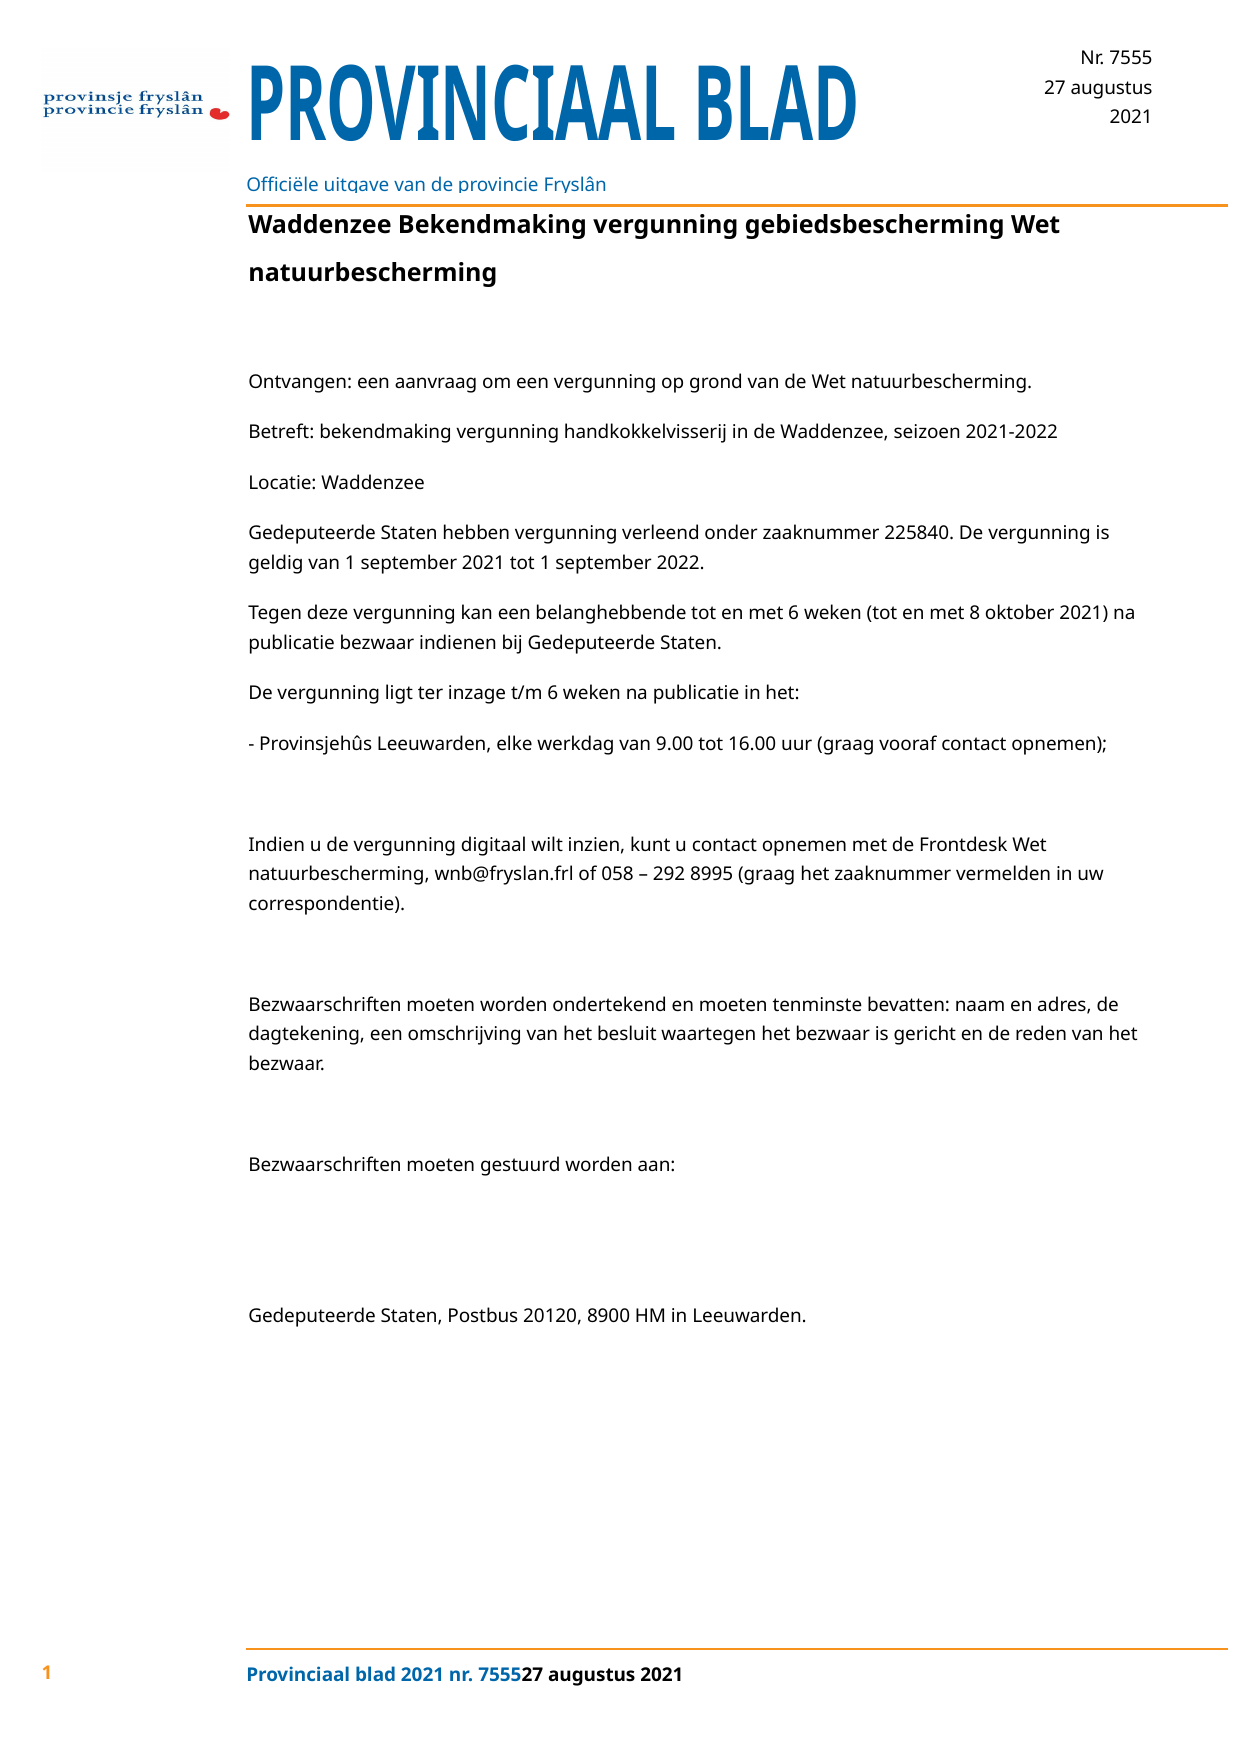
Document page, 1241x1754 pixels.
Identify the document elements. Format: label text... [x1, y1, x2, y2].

picture [41, 47, 231, 172]
text Bezwaarschriften moeten worden ondertekend en moeten tenminste bevatten: naam en adres, de dagtekening, een omschrijving van het besluit waartegen het bezwaar is gericht en de reden van het bezwaar. [248, 991, 1152, 1076]
text Ontvangen: een aanvraag om een vergunning op grond van de Wet natuurbescherming. [248, 368, 1152, 394]
text Locatie: Waddenzee [248, 469, 1152, 495]
text Betreft: bekendmaking vergunning handkokkelvisserij in de Waddenzee, seizoen 2021-2022 [248, 419, 1152, 444]
text Tegen deze vergunning kan een belanghebbende tot en met 6 weken (tot en met 8 oktober 2021) na publicatie bezwaar indienen bij Gedeputeerde Staten. [248, 599, 1152, 655]
text Indien u de vergunning digitaal wilt inzien, kunt u contact opnemen met de Frontdesk Wet natuurbescherming, wnb@fryslan.frl of 058 – 292 8995 (graag het zaaknummer vermelden in uw correspondentie). [248, 831, 1152, 916]
text De vergunning ligt ter inzage t/m 6 weken na publicatie in het: [248, 679, 1152, 705]
text - Provinsjehûs Leeuwarden, elke werkdag van 9.00 tot 16.00 uur (graag vooraf contact opnemen); [248, 730, 1152, 756]
text Bezwaarschriften moeten gestuurd worden aan: [248, 1151, 1152, 1177]
text Gedeputeerde Staten hebben vergunning verleend onder zaaknummer 225840. De vergunning is geldig van 1 september 2021 tot 1 september 2022. [248, 519, 1152, 575]
text Gedeputeerde Staten, Postbus 20120, 8900 HM in Leeuwarden. [248, 1302, 1152, 1328]
text Waddenzee Bekendmaking vergunning gebiedsbescherming Wet natuurbescherming [248, 207, 1152, 288]
